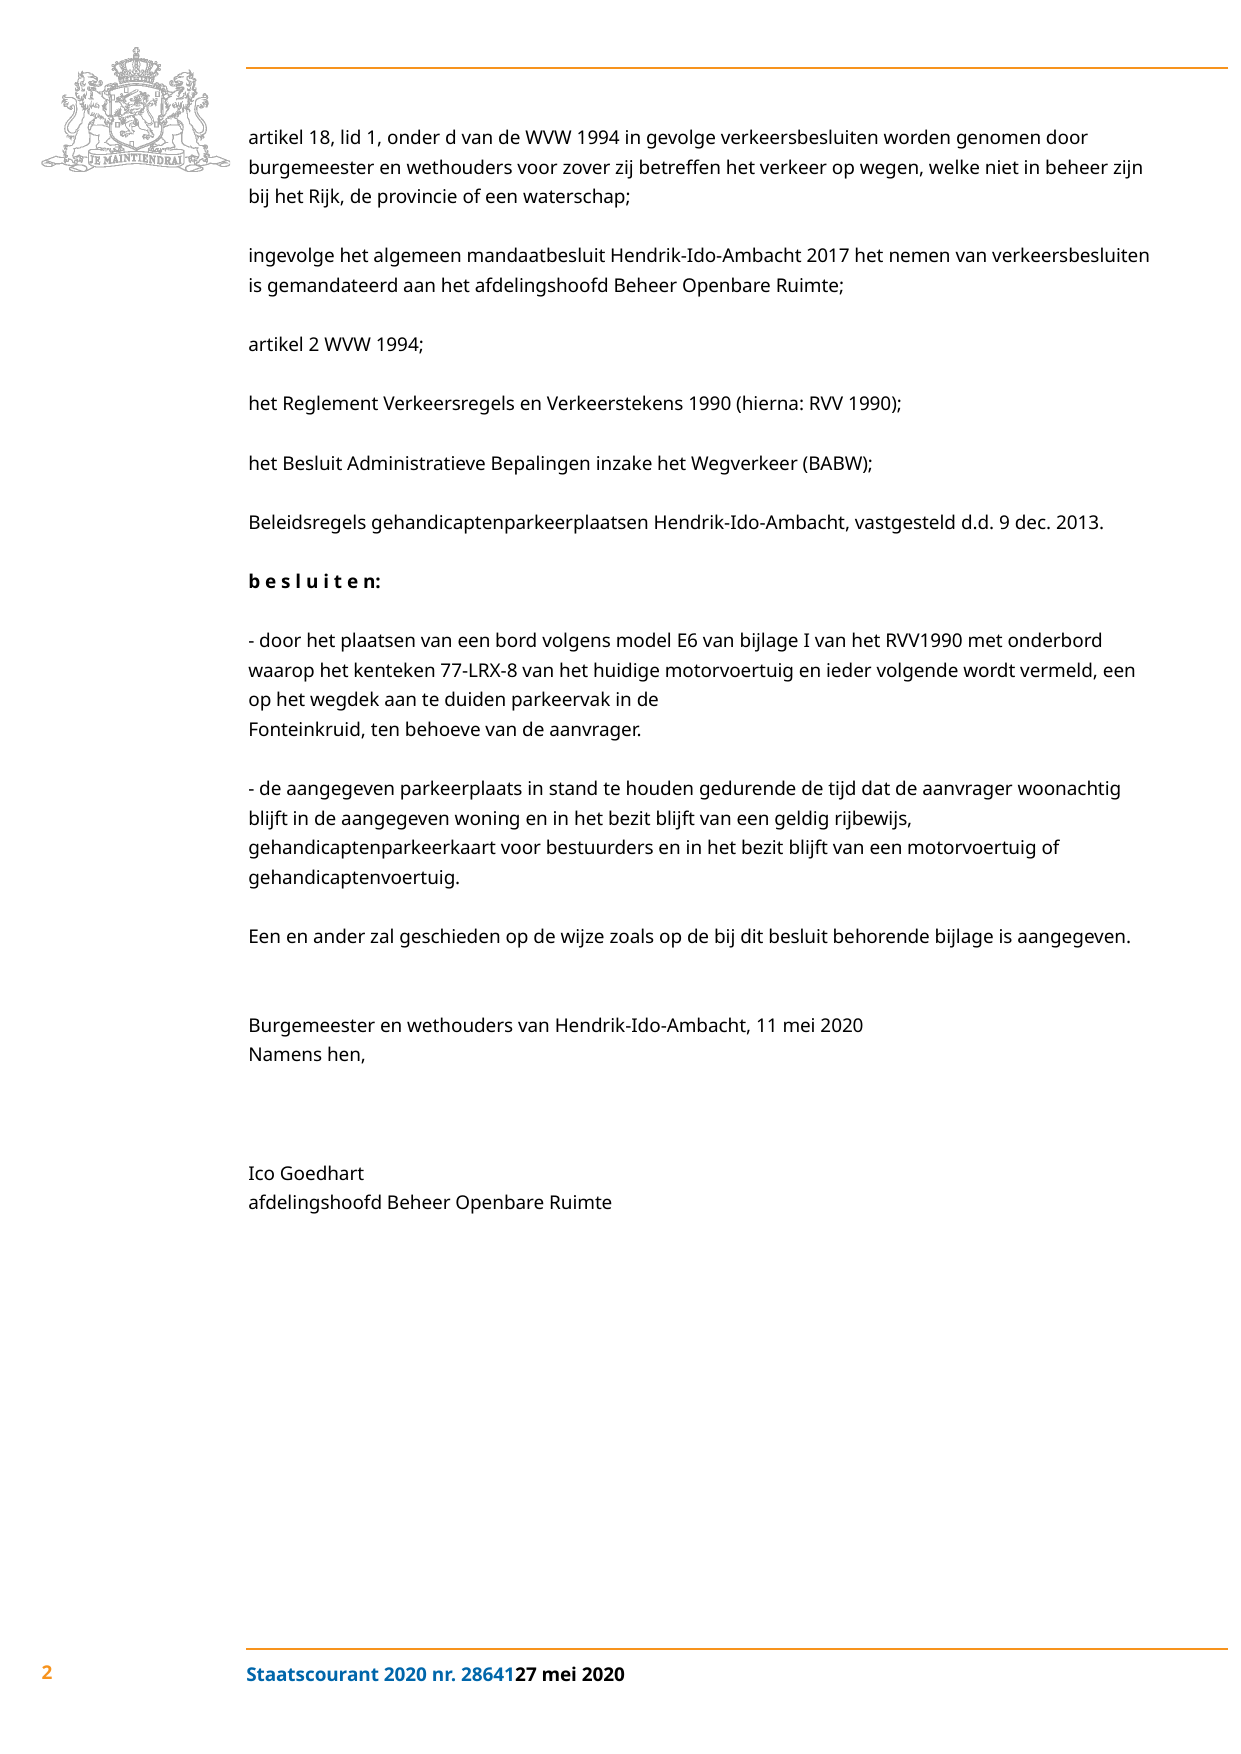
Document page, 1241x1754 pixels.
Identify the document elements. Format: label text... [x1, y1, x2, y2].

text het Besluit Administratieve Bepalingen inzake het Wegverkeer (BABW); [248, 450, 1152, 476]
text artikel 2 WVW 1994; [248, 331, 1152, 357]
text afdelingshoofd Beheer Openbare Ruimte [248, 1189, 1152, 1215]
text - de aangegeven parkeerplaats in stand te houden gedurende de tijd dat de aanvrager woonachtig blijft in de aangegeven woning en in het bezit blijft van een geldig rijbewijs, gehandicaptenparkeerkaart voor bestuurders en in het bezit blijft van een motorvoertuig of gehandicaptenvoertuig. [248, 775, 1152, 890]
text Beleidsregels gehandicaptenparkeerplaatsen Hendrik-Ido-Ambacht, vastgesteld d.d. 9 dec. 2013. [248, 509, 1152, 535]
text ingevolge het algemeen mandaatbesluit Hendrik-Ido-Ambacht 2017 het nemen van verkeersbesluiten is gemandateerd aan het afdelingshoofd Beheer Openbare Ruimte; [248, 243, 1152, 298]
text Burgemeester en wethouders van Hendrik-Ido-Ambacht, 11 mei 2020 [248, 1012, 1152, 1038]
text artikel 18, lid 1, onder d van de WVW 1994 in gevolge verkeersbesluiten worden genomen door burgemeester en wethouders voor zover zij betreffen het verkeer op wegen, welke niet in beheer zijn bij het Rijk, de provincie of een waterschap; [248, 124, 1152, 209]
text Een en ander zal geschieden op de wijze zoals op de bij dit besluit behorende bijlage is aangegeven. [248, 923, 1152, 949]
text Fonteinkruid, ten behoeve van de aanvrager. [248, 716, 1152, 742]
text Ico Goedhart [248, 1160, 1152, 1186]
picture [41, 47, 231, 172]
text het Reglement Verkeersregels en Verkeerstekens 1990 (hierna: RVV 1990); [248, 391, 1152, 416]
text b e s l u i t e n: [248, 568, 1152, 594]
text Namens hen, [248, 1041, 1152, 1067]
text - door het plaatsen van een bord volgens model E6 van bijlage I van het RVV1990 met onderbord waarop het kenteken 77-LRX-8 van het huidige motorvoertuig en ieder volgende wordt vermeld, een op het wegdek aan te duiden parkeervak in de [248, 627, 1152, 712]
